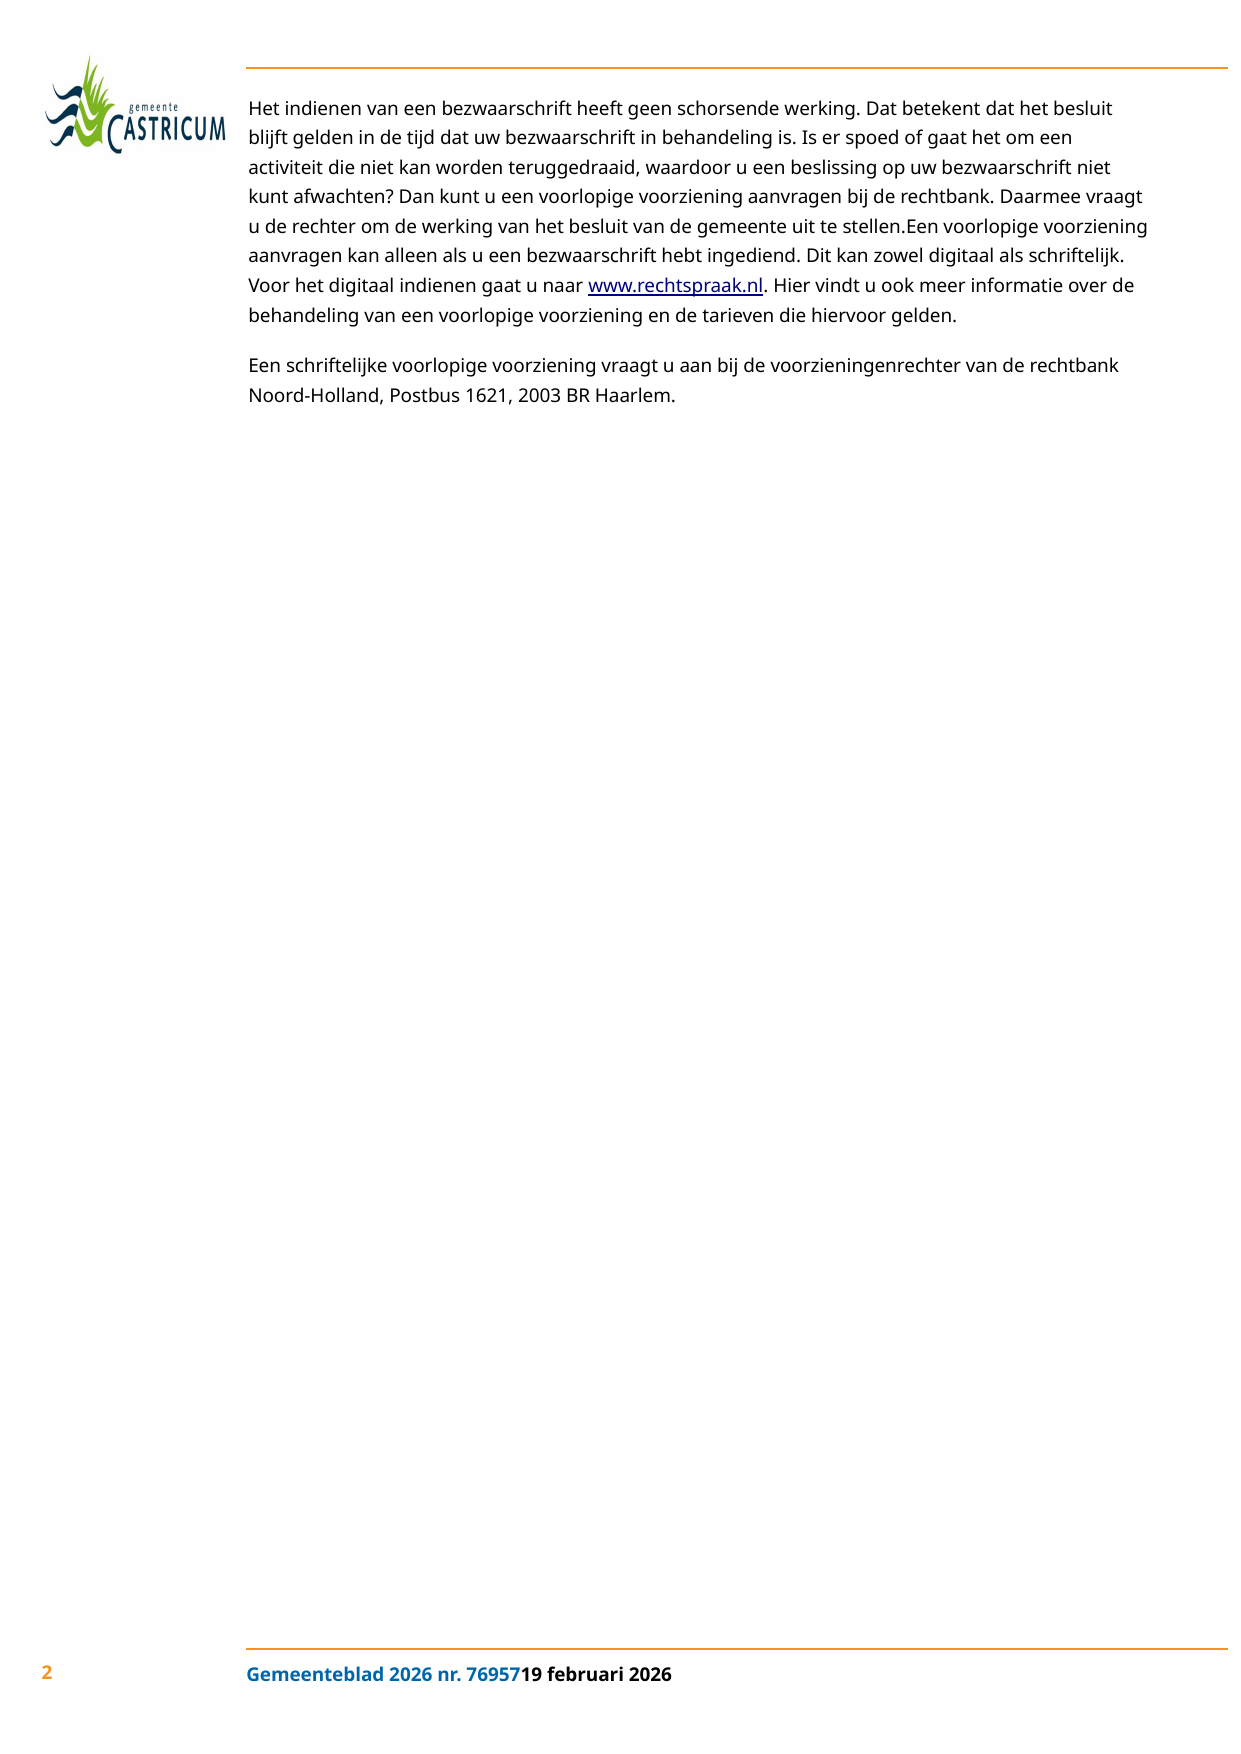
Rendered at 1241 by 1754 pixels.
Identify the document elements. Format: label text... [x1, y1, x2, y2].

text Het indienen van een bezwaarschrift heeft geen schorsende werking. Dat betekent dat het besluit blijft gelden in de tijd dat uw bezwaarschrift in behandeling is. Is er spoed of gaat het om een activiteit die niet kan worden teruggedraaid, waardoor u een beslissing op uw bezwaarschrift niet kunt afwachten? Dan kunt u een voorlopige voorziening aanvragen bij de rechtbank. Daarmee vraagt u de rechter om de werking van het besluit van de gemeente uit te stellen.Een voorlopige voorziening aanvragen kan alleen als u een bezwaarschrift hebt ingediend. Dit kan zowel digitaal als schriftelijk. Voor het digitaal indienen gaat u naar www.rechtspraak.nl. Hier vindt u ook meer informatie over de behandeling van een voorlopige voorziening en de tarieven die hiervoor gelden. [248, 95, 1152, 328]
text Een schriftelijke voorlopige voorziening vraagt u aan bij de voorzieningenrechter van de rechtbank Noord-Holland, Postbus 1621, 2003 BR Haarlem. [248, 352, 1152, 408]
picture [41, 47, 231, 172]
